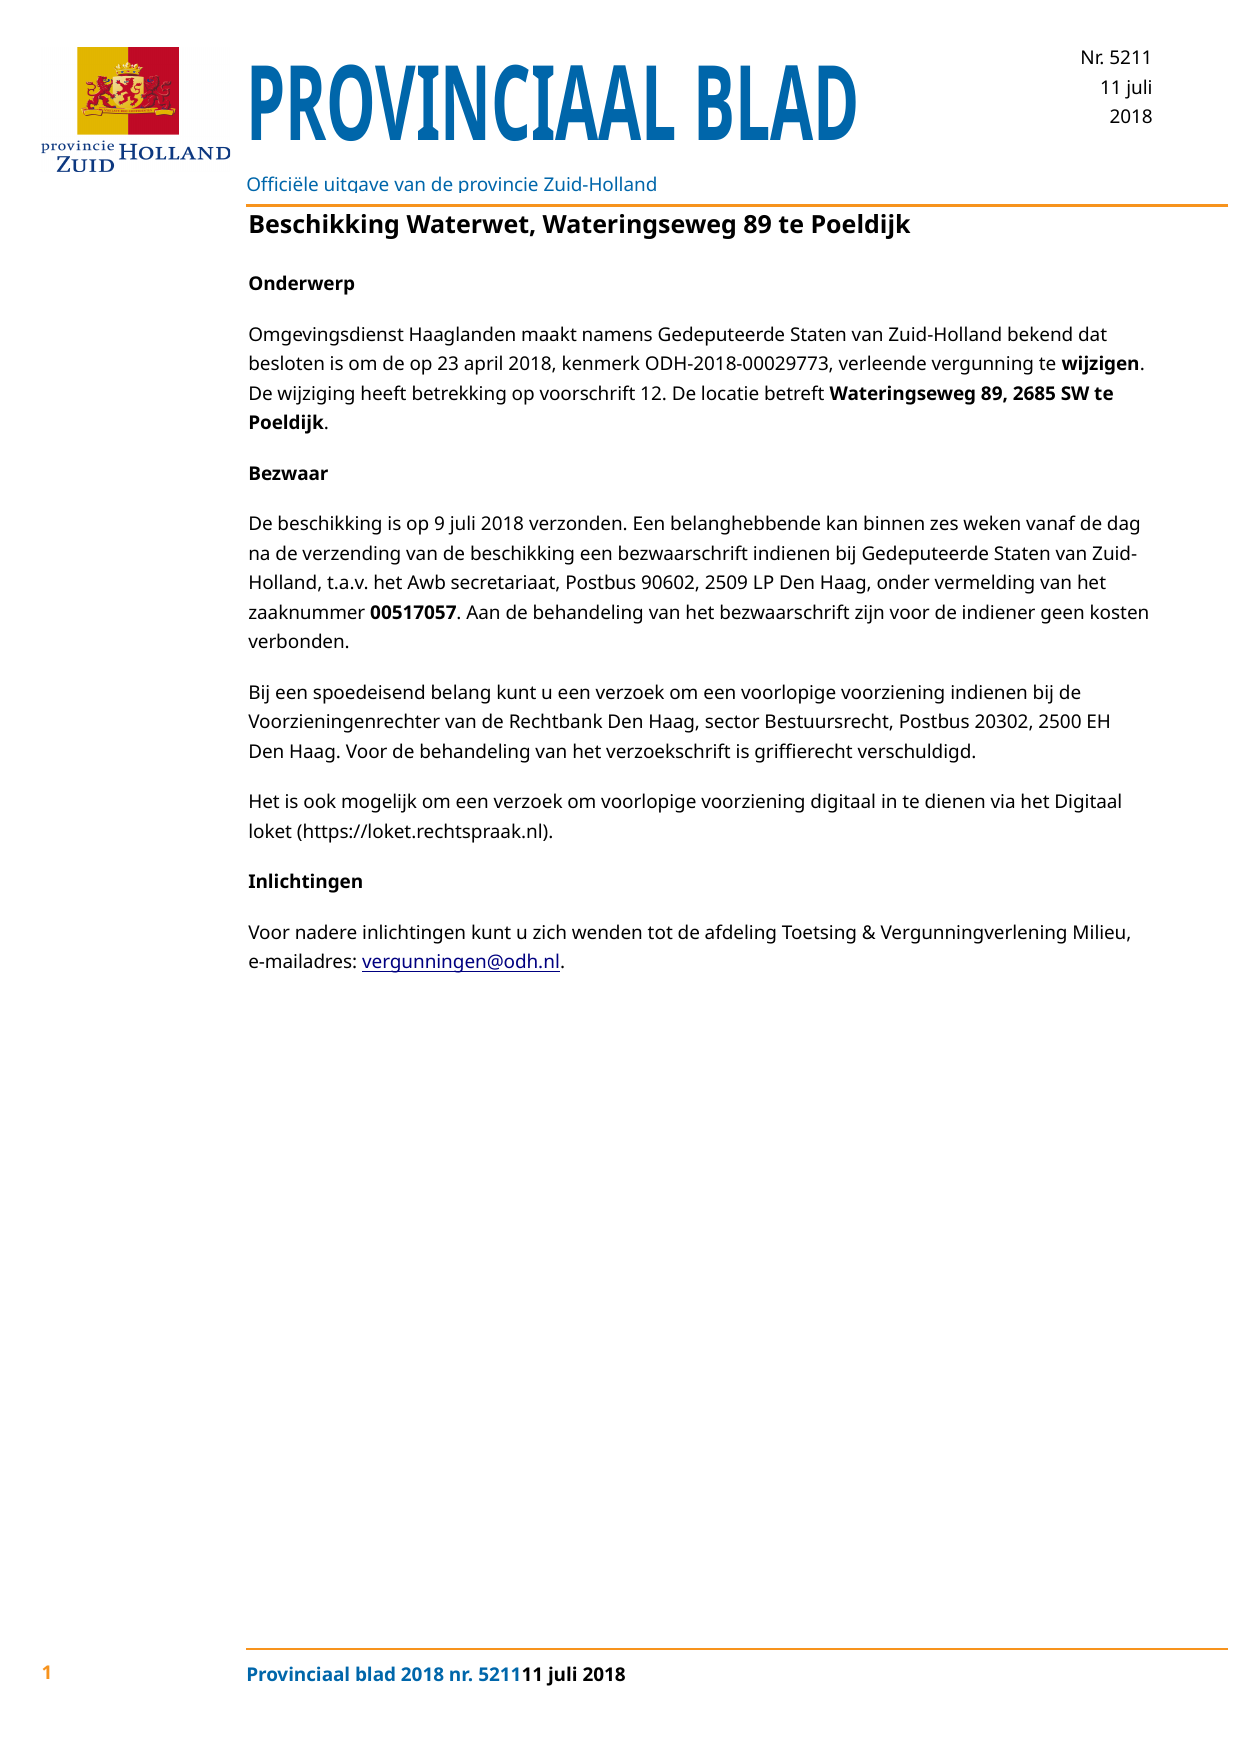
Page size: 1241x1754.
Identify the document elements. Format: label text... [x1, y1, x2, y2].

text Bij een spoedeisend belang kunt u een verzoek om een voorlopige voorziening indienen bij de Voorzieningenrechter van de Rechtbank Den Haag, sector Bestuursrecht, Postbus 20302, 2500 EH Den Haag. Voor de behandeling van het verzoekschrift is griffierecht verschuldigd. [248, 679, 1152, 764]
text Het is ook mogelijk om een verzoek om voorlopige voorziening digitaal in te dienen via het Digitaal loket (https://loket.rechtspraak.nl). [248, 789, 1152, 844]
text Bezwaar [248, 460, 1152, 486]
text Inlichtingen [248, 869, 1152, 894]
text De beschikking is op 9 juli 2018 verzonden. Een belanghebbende kan binnen zes weken vanaf de dag na de verzending van de beschikking een bezwaarschrift indienen bij Gedeputeerde Staten van Zuid-Holland, t.a.v. het Awb secretariaat, Postbus 90602, 2509 LP Den Haag, onder vermelding van het zaaknummer 00517057. Aan de behandeling van het bezwaarschrift zijn voor de indiener geen kosten verbonden. [248, 510, 1152, 654]
picture [41, 47, 231, 172]
text Voor nadere inlichtingen kunt u zich wenden tot de afdeling Toetsing & Vergunningverlening Milieu, e-mailadres: vergunningen@odh.nl. [248, 919, 1152, 974]
text Onderwerp [248, 270, 1152, 296]
text Omgevingsdienst Haaglanden maakt namens Gedeputeerde Staten van Zuid-Holland bekend dat besloten is om de op 23 april 2018, kenmerk ODH-2018-00029773, verleende vergunning te wijzigen. De wijziging heeft betrekking op voorschrift 12. De locatie betreft Wateringseweg 89, 2685 SW te Poeldijk. [248, 321, 1152, 435]
text Beschikking Waterwet, Wateringseweg 89 te Poeldijk [248, 207, 1152, 241]
